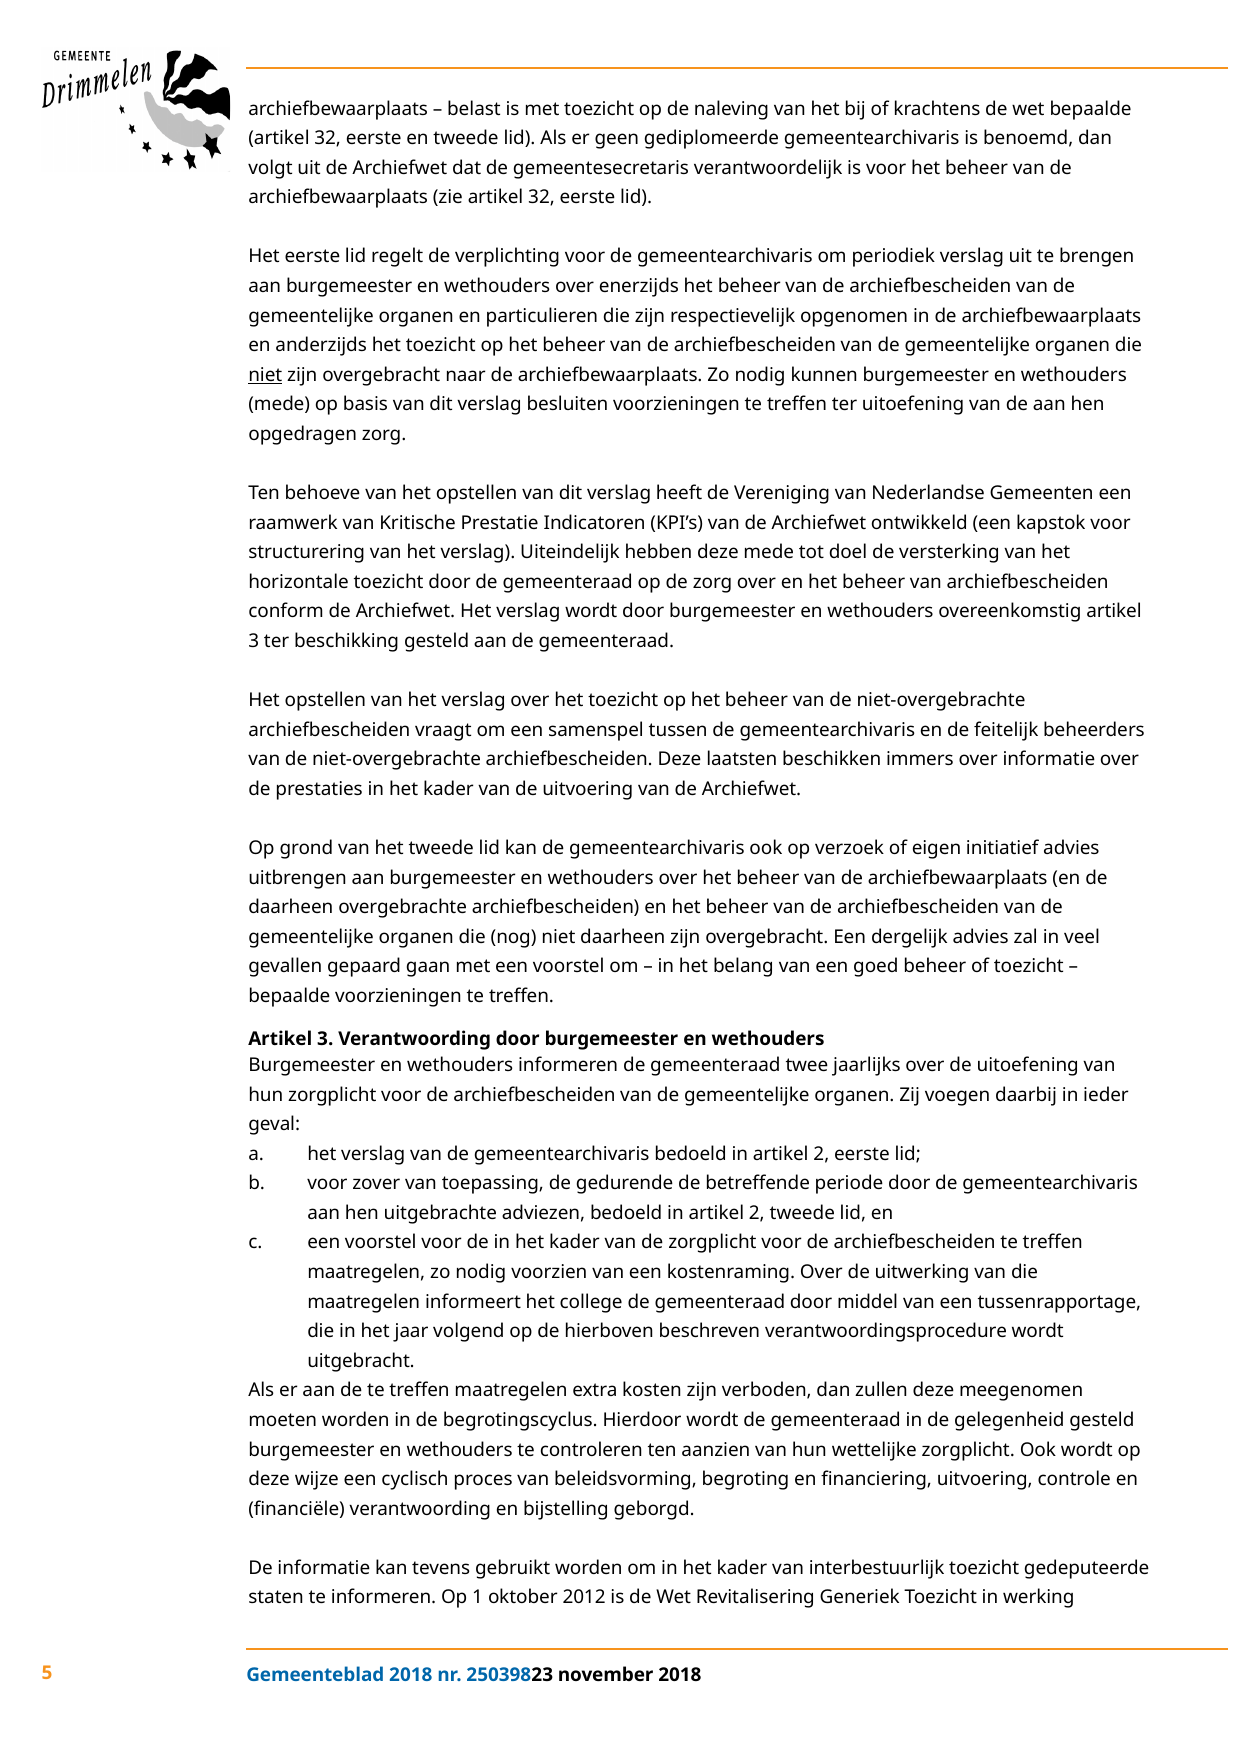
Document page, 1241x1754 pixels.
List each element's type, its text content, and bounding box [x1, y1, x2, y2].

text Ten behoeve van het opstellen van dit verslag heeft de Vereniging van Nederlandse Gemeenten een raamwerk van Kritische Prestatie Indicatoren (KPI’s) van de Archiefwet ontwikkeld (een kapstok voor structurering van het verslag). Uiteindelijk hebben deze mede tot doel de versterking van het horizontale toezicht door de gemeenteraad op de zorg over en het beheer van archiefbescheiden conform de Archiefwet. Het verslag wordt door burgemeester en wethouders overeenkomstig artikel 3 ter beschikking gesteld aan de gemeenteraad. [248, 479, 1152, 653]
text De informatie kan tevens gebruikt worden om in het kader van interbestuurlijk toezicht gedeputeerde staten te informeren. Op 1 oktober 2012 is de Wet Revitalisering Generiek Toezicht in werking [248, 1554, 1152, 1609]
text Het opstellen van het verslag over het toezicht op het beheer van de niet-overgebrachte archiefbescheiden vraagt om een samenspel tussen de gemeentearchivaris en de feitelijk beheerders van de niet-overgebrachte archiefbescheiden. Deze laatsten beschikken immers over informatie over de prestaties in het kader van de uitvoering van de Archiefwet. [248, 686, 1152, 801]
text Op grond van het tweede lid kan de gemeentearchivaris ook op verzoek of eigen initiatief advies uitbrengen aan burgemeester en wethouders over het beheer van de archiefbewaarplaats (en de daarheen overgebrachte archiefbescheiden) en het beheer van de archiefbescheiden van de gemeentelijke organen die (nog) niet daarheen zijn overgebracht. Een dergelijk advies zal in veel gevallen gepaard gaan met een voorstel om – in het belang van een goed beheer of toezicht – bepaalde voorzieningen te treffen. [248, 834, 1152, 1008]
text archiefbewaarplaats – belast is met toezicht op de naleving van het bij of krachtens de wet bepaalde (artikel 32, eerste en tweede lid). Als er geen gediplomeerde gemeentearchivaris is benoemd, dan volgt uit de Archiefwet dat de gemeentesecretaris verantwoordelijk is voor het beheer van de archiefbewaarplaats (zie artikel 32, eerste lid). [248, 95, 1152, 209]
list een voorstel voor de in het kader van de zorgplicht voor de archiefbescheiden te treffen maatregelen, zo nodig voorzien van een kostenraming. Over de uitwerking van die maatregelen informeert het college de gemeenteraad door middel van een tussenrapportage, die in het jaar volgend op de hierboven beschreven verantwoordingsprocedure wordt uitgebracht. [248, 1229, 1152, 1373]
text Het eerste lid regelt de verplichting voor de gemeentearchivaris om periodiek verslag uit te brengen aan burgemeester en wethouders over enerzijds het beheer van de archiefbescheiden van de gemeentelijke organen en particulieren die zijn respectievelijk opgenomen in de archiefbewaarplaats en anderzijds het toezicht op het beheer van de archiefbescheiden van de gemeentelijke organen die niet zijn overgebracht naar de archiefbewaarplaats. Zo nodig kunnen burgemeester en wethouders (mede) op basis van dit verslag besluiten voorzieningen te treffen ter uitoefening van de aan hen opgedragen zorg. [248, 243, 1152, 446]
list het verslag van de gemeentearchivaris bedoeld in artikel 2, eerste lid; [248, 1140, 1152, 1166]
list voor zover van toepassing, de gedurende de betreffende periode door de gemeentearchivaris aan hen uitgebrachte adviezen, bedoeld in artikel 2, tweede lid, en [248, 1169, 1152, 1225]
text Burgemeester en wethouders informeren de gemeenteraad twee jaarlijks over de uitoefening van hun zorgplicht voor de archiefbescheiden van de gemeentelijke organen. Zij voegen daarbij in ieder geval: [248, 1051, 1152, 1136]
picture [41, 47, 231, 172]
text Artikel 3. Verantwoording door burgemeester en wethouders [248, 1025, 1152, 1051]
text Als er aan de te treffen maatregelen extra kosten zijn verboden, dan zullen deze meegenomen moeten worden in de begrotingscyclus. Hierdoor wordt de gemeenteraad in de gelegenheid gesteld burgemeester en wethouders te controleren ten aanzien van hun wettelijke zorgplicht. Ook wordt op deze wijze een cyclisch proces van beleidsvorming, begroting en financiering, uitvoering, controle en (financiële) verantwoording en bijstelling geborgd. [248, 1377, 1152, 1521]
